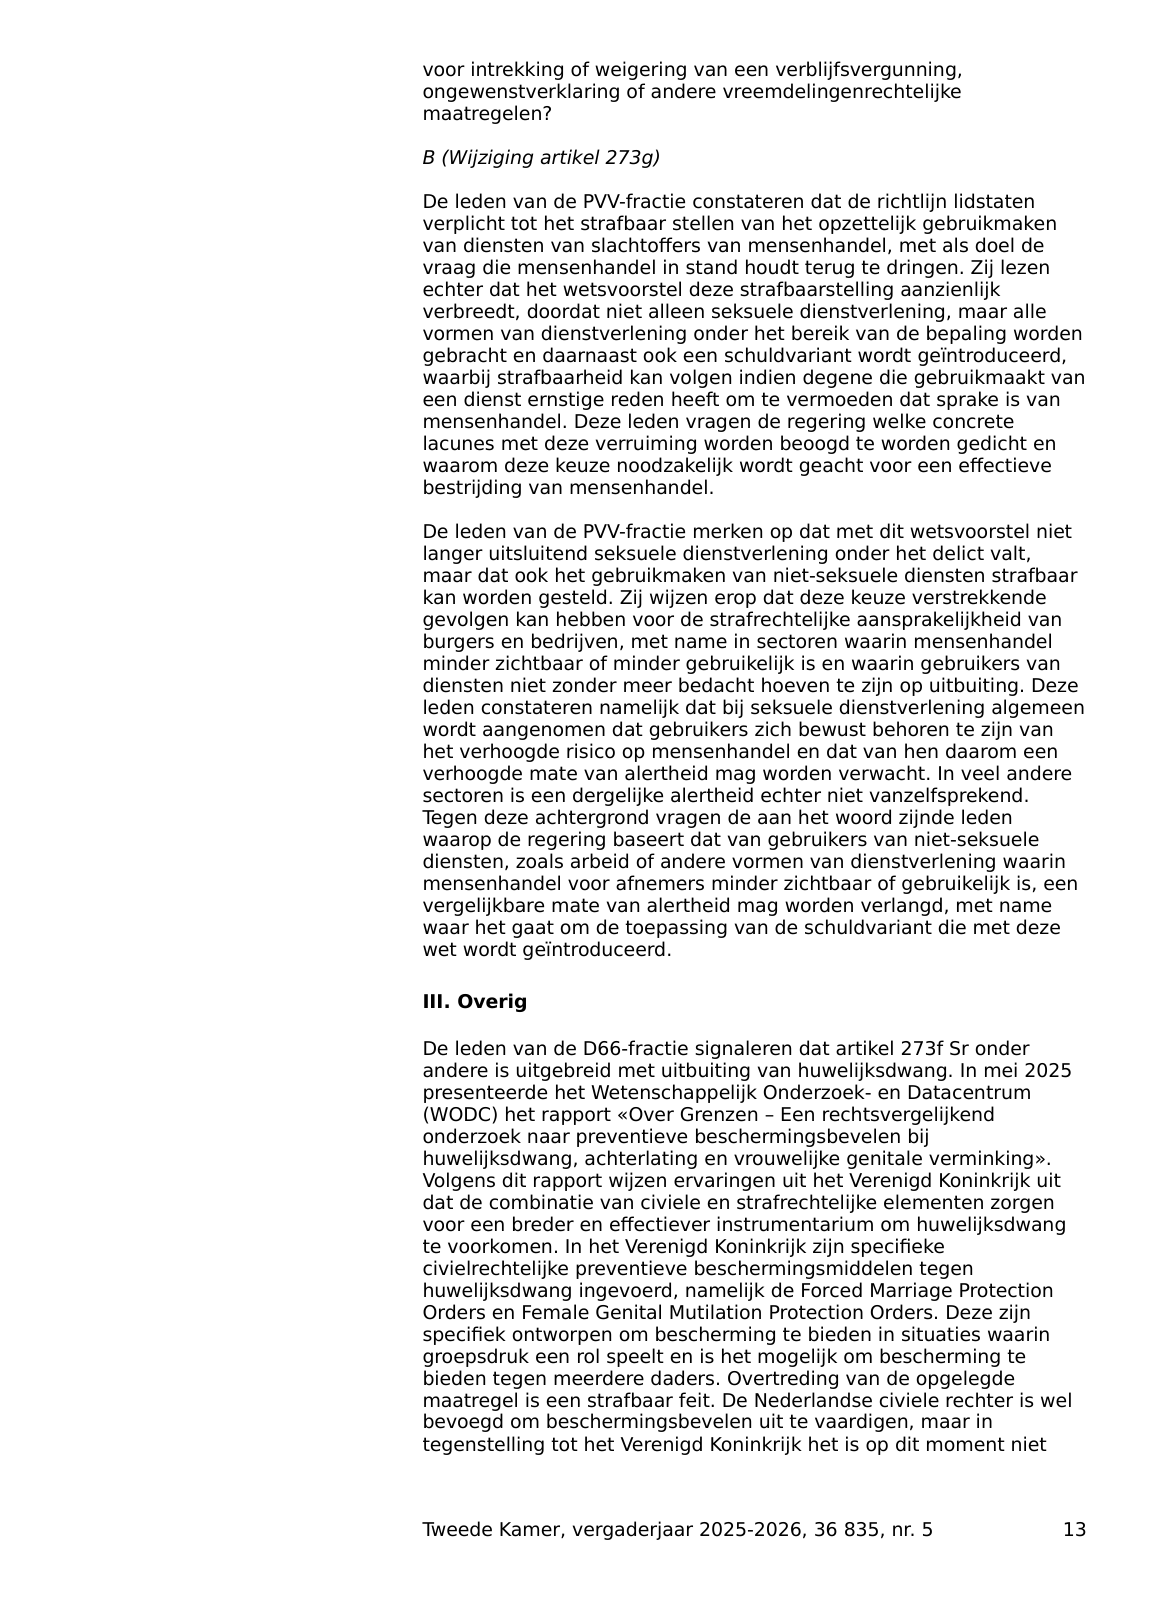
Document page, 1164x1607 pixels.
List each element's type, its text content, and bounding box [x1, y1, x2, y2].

text De leden van de PVV-fractie constateren dat de richtlijn lidstaten verplicht tot het strafbaar stellen van het opzettelijk gebruikmaken van diensten van slachtoffers van mensenhandel, met als doel de vraag die mensenhandel in stand houdt terug te dringen. Zij lezen echter dat het wetsvoorstel deze strafbaarstelling aanzienlijk verbreedt, doordat niet alleen seksuele dienstverlening, maar alle vormen van dienstverlening onder het bereik van de bepaling worden gebracht en daarnaast ook een schuldvariant wordt geïntroduceerd, waarbij strafbaarheid kan volgen indien degene die gebruikmaakt van een dienst ernstige reden heeft om te vermoeden dat sprake is van mensenhandel. Deze leden vragen de regering welke concrete lacunes met deze verruiming worden beoogd te worden gedicht en waarom deze keuze noodzakelijk wordt geacht voor een effectieve bestrijding van mensenhandel. [422, 191, 1087, 499]
subtitle B (Wijziging artikel 273g) [422, 147, 1087, 169]
subtitle III. Overig [422, 991, 1087, 1013]
text voor intrekking of weigering van een verblijfsvergunning, ongewenstverklaring of andere vreemdelingenrechtelijke maatregelen? [422, 59, 1087, 125]
text De leden van de PVV-fractie merken op dat met dit wetsvoorstel niet langer uitsluitend seksuele dienstverlening onder het delict valt, maar dat ook het gebruikmaken van niet-seksuele diensten strafbaar kan worden gesteld. Zij wijzen erop dat deze keuze verstrekkende gevolgen kan hebben voor de strafrechtelijke aansprakelijkheid van burgers en bedrijven, met name in sectoren waarin mensenhandel minder zichtbaar of minder gebruikelijk is en waarin gebruikers van diensten niet zonder meer bedacht hoeven te zijn op uitbuiting. Deze leden constateren namelijk dat bij seksuele dienstverlening algemeen wordt aangenomen dat gebruikers zich bewust behoren te zijn van het verhoogde risico op mensenhandel en dat van hen daarom een verhoogde mate van alertheid mag worden verwacht. In veel andere sectoren is een dergelijke alertheid echter niet vanzelfsprekend. Tegen deze achtergrond vragen de aan het woord zijnde leden waarop de regering baseert dat van gebruikers van niet-seksuele diensten, zoals arbeid of andere vormen van dienstverlening waarin mensenhandel voor afnemers minder zichtbaar of gebruikelijk is, een vergelijkbare mate van alertheid mag worden verlangd, met name waar het gaat om de toepassing van de schuldvariant die met deze wet wordt geïntroduceerd. [422, 521, 1087, 961]
text De leden van de D66-fractie signaleren dat artikel 273f Sr onder andere is uitgebreid met uitbuiting van huwelijksdwang. In mei 2025 presenteerde het Wetenschappelijk Onderzoek- en Datacentrum (WODC) het rapport «Over Grenzen – Een rechtsvergelijkend onderzoek naar preventieve beschermingsbevelen bij huwelijksdwang, achterlating en vrouwelijke genitale verminking». Volgens dit rapport wijzen ervaringen uit het Verenigd Koninkrijk uit dat de combinatie van civiele en strafrechtelijke elementen zorgen voor een breder en effectiever instrumentarium om huwelijksdwang te voorkomen. In het Verenigd Koninkrijk zijn specifieke civielrechtelijke preventieve beschermingsmiddelen tegen huwelijksdwang ingevoerd, namelijk de Forced Marriage Protection Orders en Female Genital Mutilation Protection Orders. Deze zijn specifiek ontworpen om bescherming te bieden in situaties waarin groepsdruk een rol speelt en is het mogelijk om bescherming te bieden tegen meerdere daders. Overtreding van de opgelegde maatregel is een strafbaar feit. De Nederlandse civiele rechter is wel bevoegd om beschermingsbevelen uit te vaardigen, maar in tegenstelling tot het Verenigd Koninkrijk het is op dit moment niet [422, 1038, 1087, 1455]
